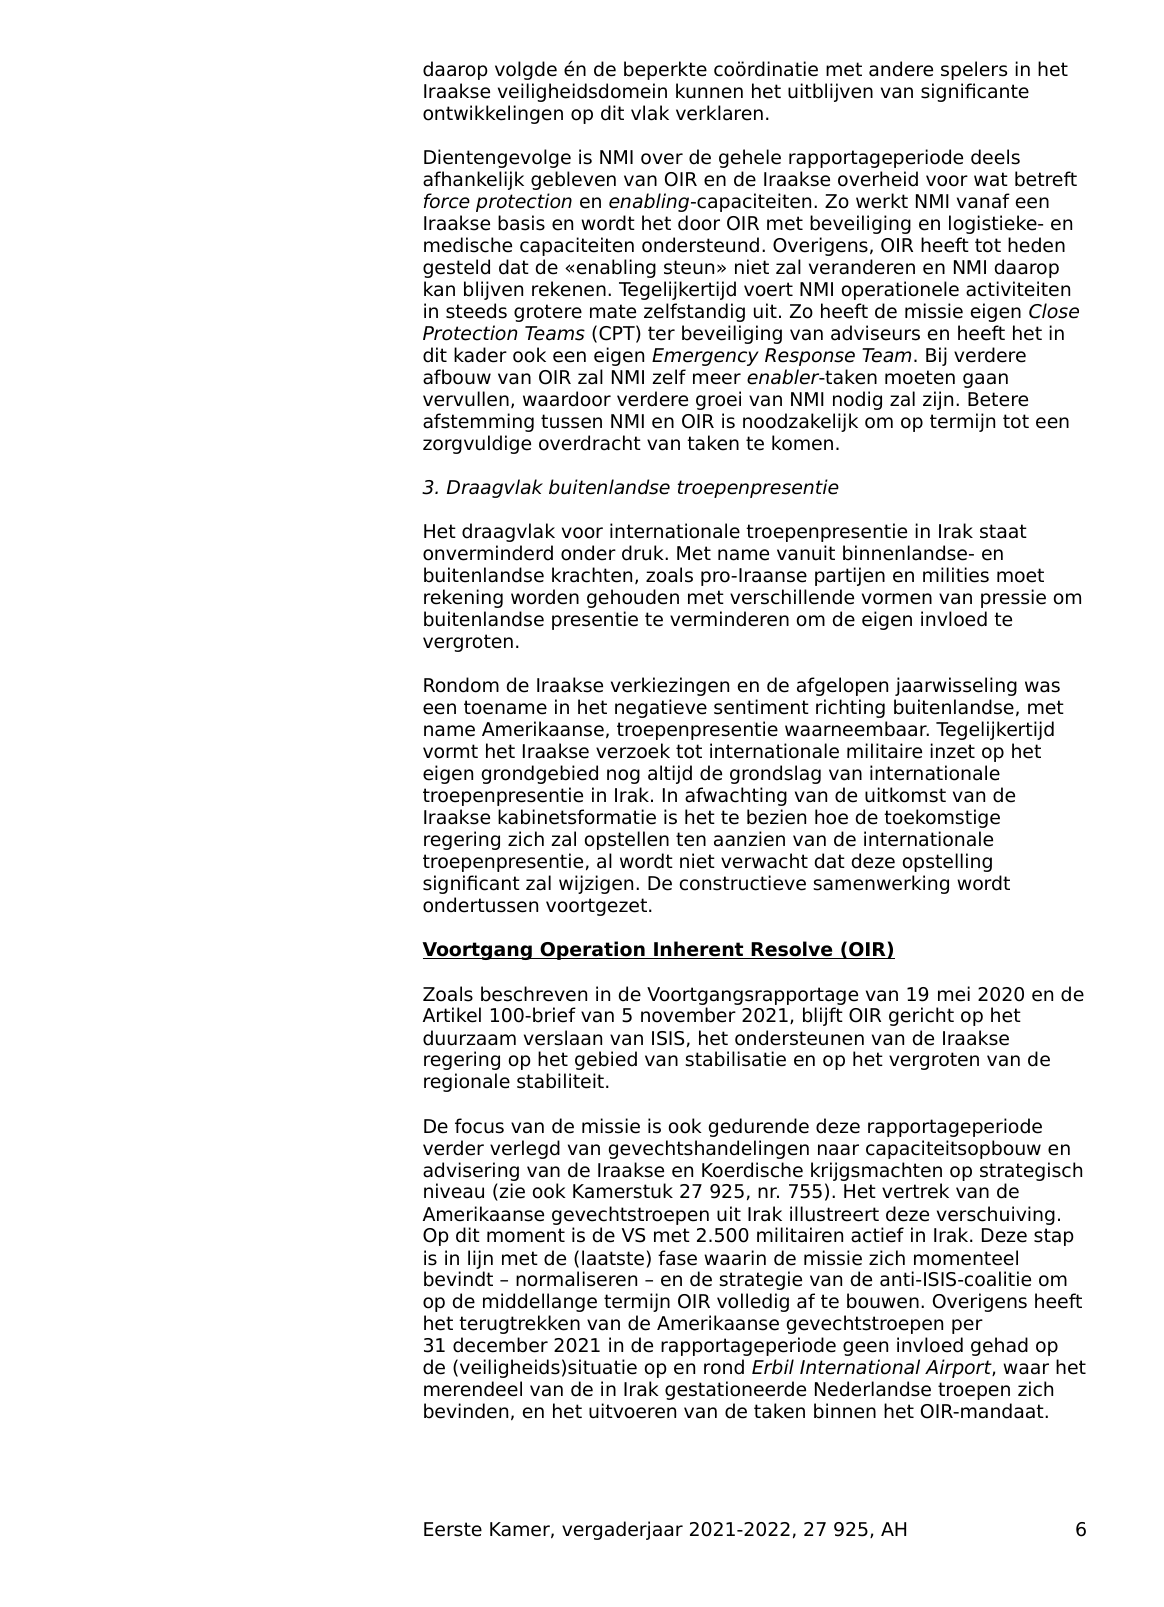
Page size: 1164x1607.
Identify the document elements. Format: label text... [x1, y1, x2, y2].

text daarop volgde én de beperkte coördinatie met andere spelers in het Iraakse veiligheidsdomein kunnen het uitblijven van significante ontwikkelingen op dit vlak verklaren. [422, 59, 1087, 125]
subtitle Voortgang Operation Inherent Resolve (OIR) [422, 939, 1087, 961]
text Het draagvlak voor internationale troepenpresentie in Irak staat onverminderd onder druk. Met name vanuit binnenlandse- en buitenlandse krachten, zoals pro-Iraanse partijen en milities moet rekening worden gehouden met verschillende vormen van pressie om buitenlandse presentie te verminderen om de eigen invloed te vergroten. [422, 521, 1087, 653]
text Dientengevolge is NMI over de gehele rapportageperiode deels afhankelijk gebleven van OIR en de Iraakse overheid voor wat betreft force protection en enabling-capaciteiten. Zo werkt NMI vanaf een Iraakse basis en wordt het door OIR met beveiliging en logistieke- en medische capaciteiten ondersteund. Overigens, OIR heeft tot heden gesteld dat de «enabling steun» niet zal veranderen en NMI daarop kan blijven rekenen. Tegelijkertijd voert NMI operationele activiteiten in steeds grotere mate zelfstandig uit. Zo heeft de missie eigen Close Protection Teams (CPT) ter beveiliging van adviseurs en heeft het in dit kader ook een eigen Emergency Response Team. Bij verdere afbouw van OIR zal NMI zelf meer enabler-taken moeten gaan vervullen, waardoor verdere groei van NMI nodig zal zijn. Betere afstemming tussen NMI en OIR is noodzakelijk om op termijn tot een zorgvuldige overdracht van taken te komen. [422, 147, 1087, 455]
text Zoals beschreven in de Voortgangsrapportage van 19 mei 2020 en de Artikel 100-brief van 5 november 2021, blijft OIR gericht op het duurzaam verslaan van ISIS, het ondersteunen van de Iraakse regering op het gebied van stabilisatie en op het vergroten van de regionale stabiliteit. [422, 983, 1087, 1093]
text Rondom de Iraakse verkiezingen en de afgelopen jaarwisseling was een toename in het negatieve sentiment richting buitenlandse, met name Amerikaanse, troepenpresentie waarneembaar. Tegelijkertijd vormt het Iraakse verzoek tot internationale militaire inzet op het eigen grondgebied nog altijd de grondslag van internationale troepenpresentie in Irak. In afwachting van de uitkomst van de Iraakse kabinetsformatie is het te bezien hoe de toekomstige regering zich zal opstellen ten aanzien van de internationale troepenpresentie, al wordt niet verwacht dat deze opstelling significant zal wijzigen. De constructieve samenwerking wordt ondertussen voortgezet. [422, 675, 1087, 917]
text De focus van de missie is ook gedurende deze rapportageperiode verder verlegd van gevechtshandelingen naar capaciteitsopbouw en advisering van de Iraakse en Koerdische krijgsmachten op strategisch niveau (zie ook Kamerstuk 27 925, nr. 755). Het vertrek van de Amerikaanse gevechtstroepen uit Irak illustreert deze verschuiving. Op dit moment is de VS met 2.500 militairen actief in Irak. Deze stap is in lijn met de (laatste) fase waarin de missie zich momenteel bevindt – normaliseren – en de strategie van de anti-ISIS-coalitie om op de middellange termijn OIR volledig af te bouwen. Overigens heeft het terugtrekken van de Amerikaanse gevechtstroepen per 31 december 2021 in de rapportageperiode geen invloed gehad op de (veiligheids)situatie op en rond Erbil International Airport, waar het merendeel van de in Irak gestationeerde Nederlandse troepen zich bevinden, en het uitvoeren van de taken binnen het OIR-mandaat. [422, 1116, 1087, 1423]
subtitle 3. Draagvlak buitenlandse troepenpresentie [422, 477, 1087, 499]
